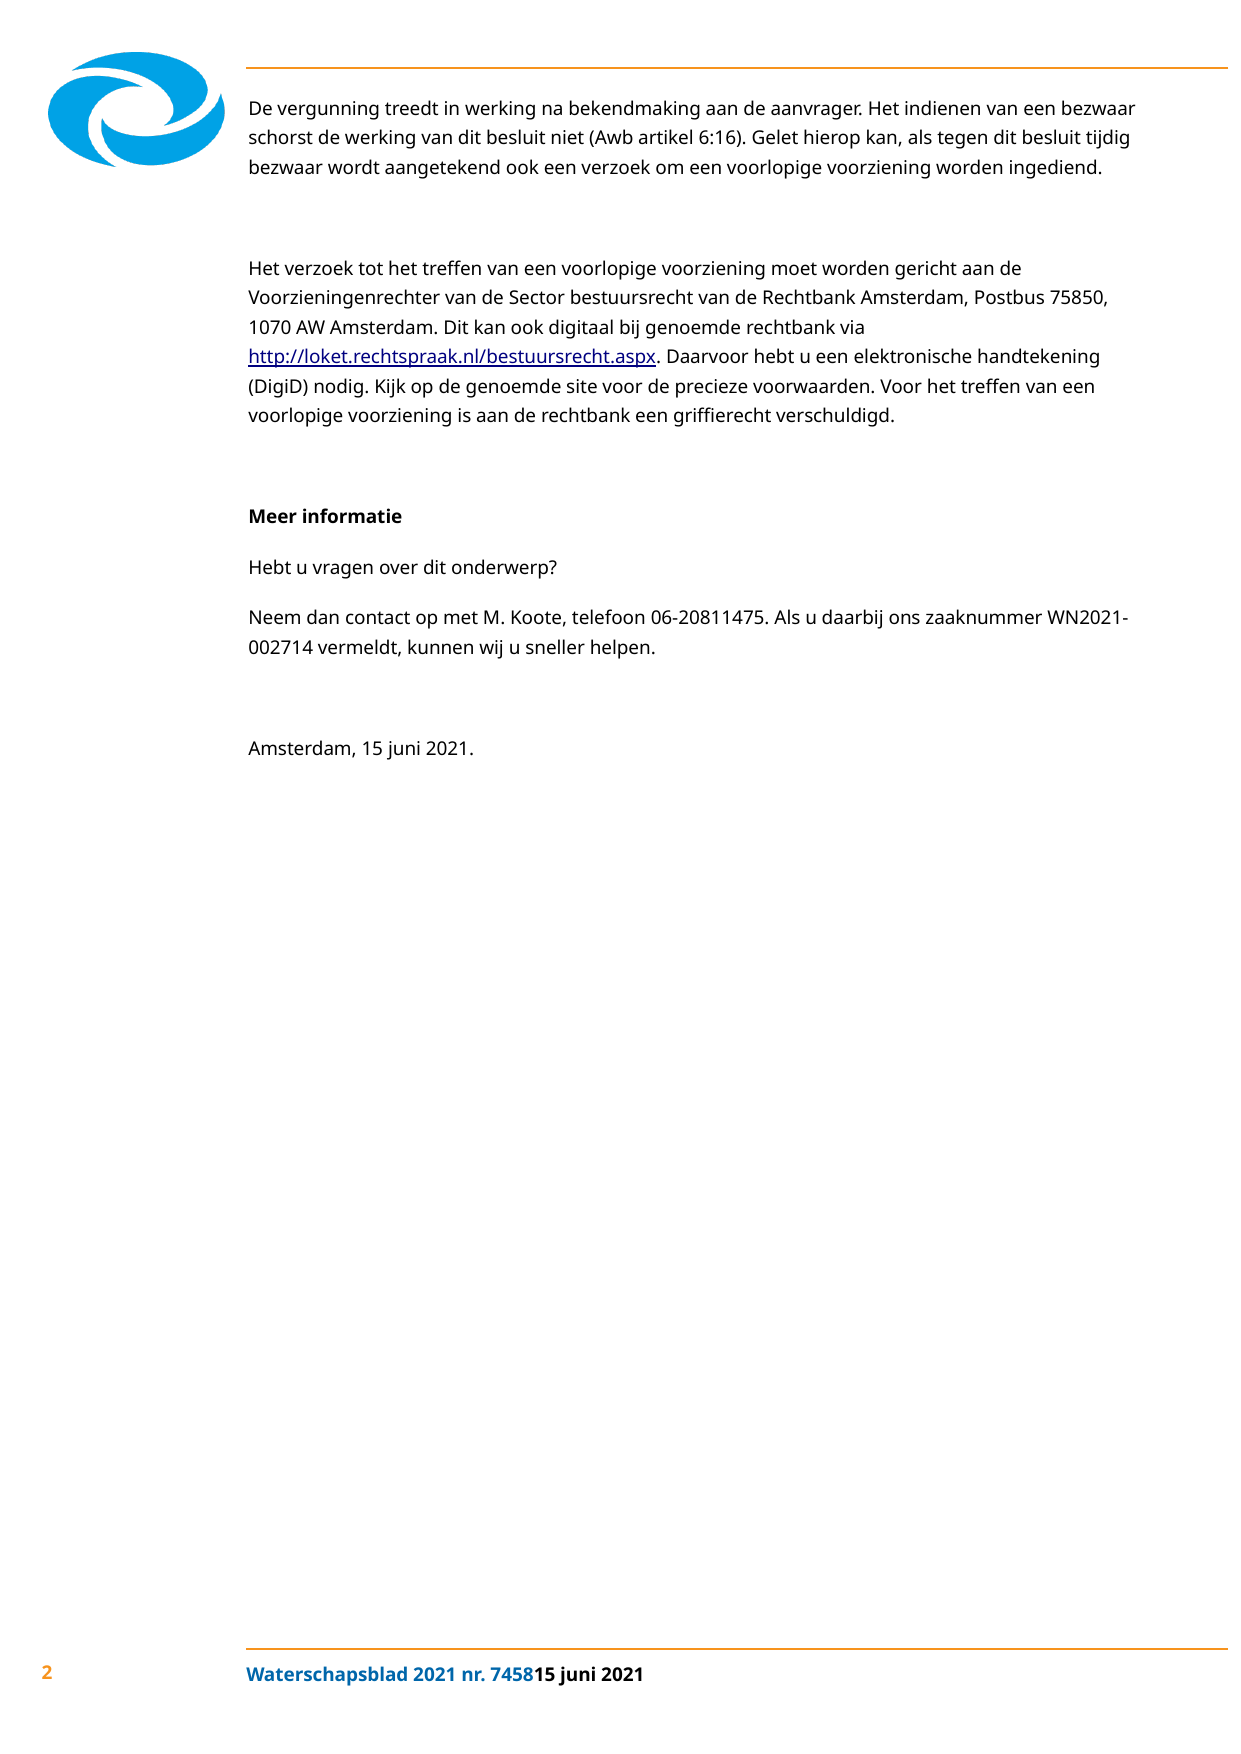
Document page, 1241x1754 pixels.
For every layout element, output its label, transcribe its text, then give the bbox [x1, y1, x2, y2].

text Hebt u vragen over dit onderwerp? [248, 554, 1152, 580]
text De vergunning treedt in werking na bekendmaking aan de aanvrager. Het indienen van een bezwaar schorst de werking van dit besluit niet (Awb artikel 6:16). Gelet hierop kan, als tegen dit besluit tijdig bezwaar wordt aangetekend ook een verzoek om een voorlopige voorziening worden ingediend. [248, 95, 1152, 180]
picture [41, 47, 231, 172]
text Amsterdam, 15 juni 2021. [248, 735, 1152, 761]
text Meer informatie [248, 503, 1152, 529]
text Neem dan contact op met M. Koote, telefoon 06-20811475. Als u daarbij ons zaaknummer WN2021-002714 vermeldt, kunnen wij u sneller helpen. [248, 604, 1152, 660]
text Het verzoek tot het treffen van een voorlopige voorziening moet worden gericht aan de Voorzieningenrechter van de Sector bestuursrecht van de Rechtbank Amsterdam, Postbus 75850, 1070 AW Amsterdam. Dit kan ook digitaal bij genoemde rechtbank via http://loket.rechtspraak.nl/bestuursrecht.aspx. Daarvoor hebt u een elektronische handtekening (DigiD) nodig. Kijk op de genoemde site voor de precieze voorwaarden. Voor het treffen van een voorlopige voorziening is aan de rechtbank een griffierecht verschuldigd. [248, 255, 1152, 428]
